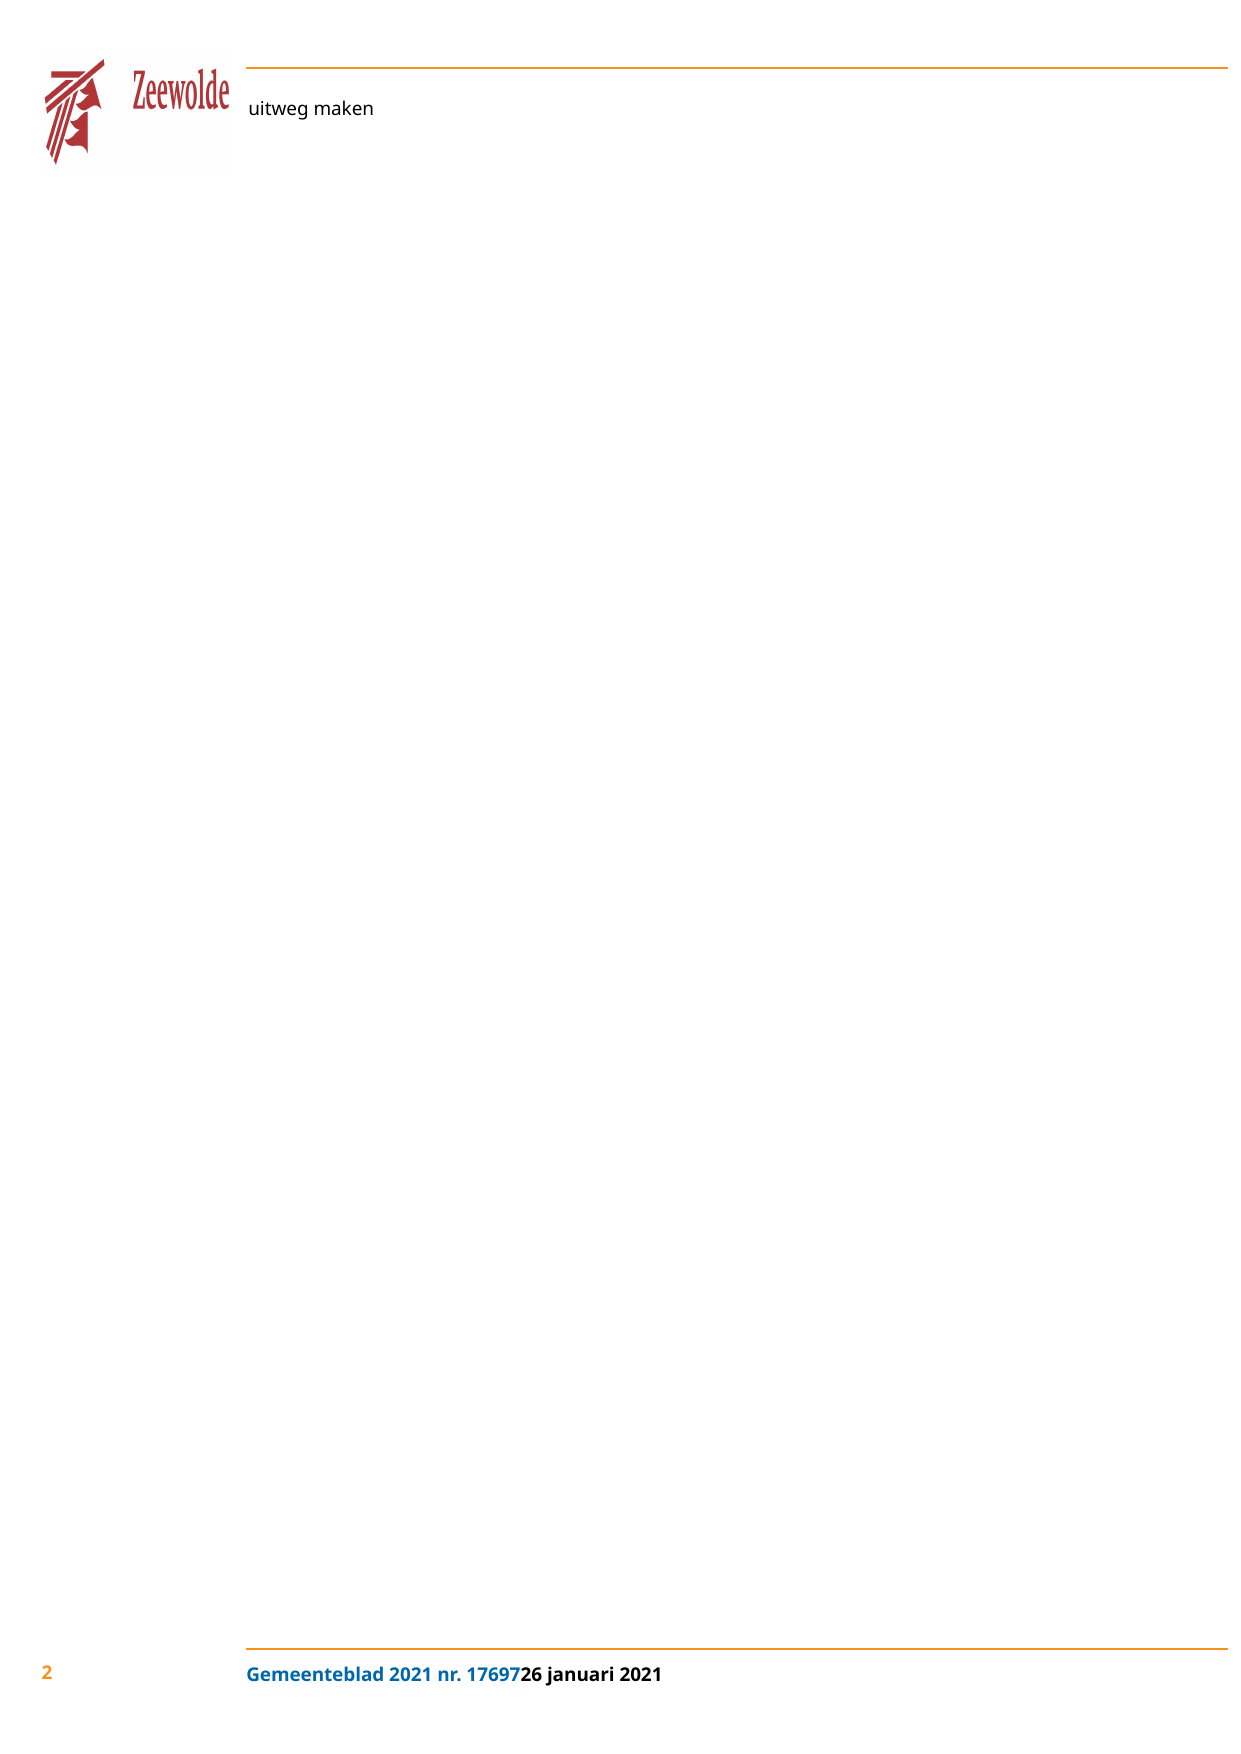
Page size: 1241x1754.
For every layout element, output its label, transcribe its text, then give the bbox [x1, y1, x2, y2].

text uitweg maken [248, 95, 1152, 121]
picture [41, 47, 231, 172]
